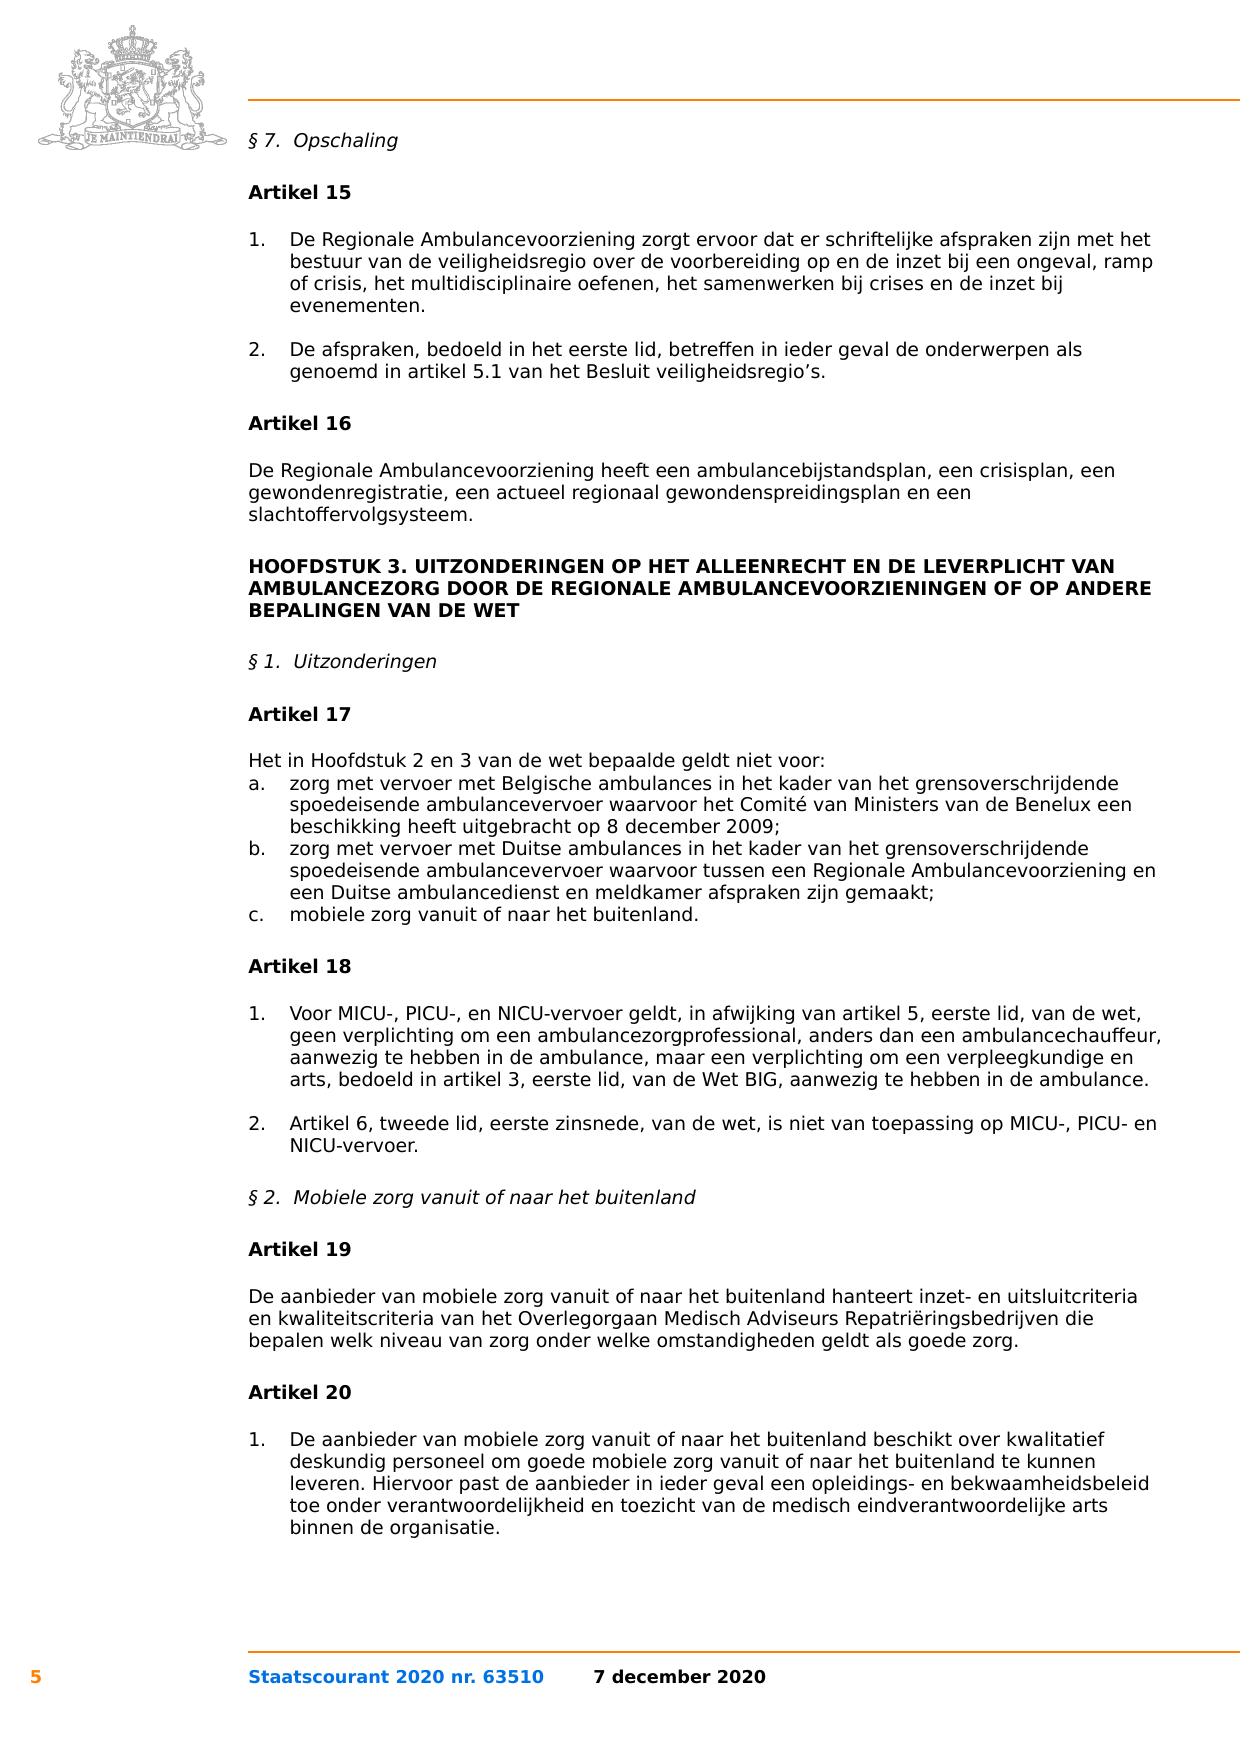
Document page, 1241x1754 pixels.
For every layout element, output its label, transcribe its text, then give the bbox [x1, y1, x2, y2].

text 2. De afspraken, bedoeld in het eerste lid, betreffen in ieder geval de onderwerpen als genoemd in artikel 5.1 van het Besluit veiligheidsregio’s. [248, 339, 1163, 383]
text Het in Hoofdstuk 2 en 3 van de wet bepaalde geldt niet voor: [248, 750, 1163, 772]
subtitle § 2. Mobiele zorg vanuit of naar het buitenland [248, 1187, 1163, 1209]
subtitle HOOFDSTUK 3. UITZONDERINGEN OP HET ALLEENRECHT EN DE LEVERPLICHT VAN AMBULANCEZORG DOOR DE REGIONALE AMBULANCEVOORZIENINGEN OF OP ANDERE BEPALINGEN VAN DE WET [248, 556, 1163, 621]
subtitle Artikel 16 [248, 413, 1163, 434]
subtitle § 7. Opschaling [248, 130, 1163, 152]
text 2. Artikel 6, tweede lid, eerste zinsnede, van de wet, is niet van toepassing op MICU-, PICU- en NICU-vervoer. [248, 1113, 1163, 1157]
text 1. Voor MICU-, PICU-, en NICU-vervoer geldt, in afwijking van artikel 5, eerste lid, van de wet, geen verplichting om een ambulancezorgprofessional, anders dan een ambulancechauffeur, aanwezig te hebben in de ambulance, maar een verplichting om een verpleegkundige en arts, bedoeld in artikel 3, eerste lid, van de Wet BIG, aanwezig te hebben in de ambulance. [248, 1003, 1163, 1091]
text a. zorg met vervoer met Belgische ambulances in het kader van het grensoverschrijdende spoedeisende ambulancevervoer waarvoor het Comité van Ministers van de Benelux een beschikking heeft uitgebracht op 8 december 2009; [248, 772, 1163, 838]
text 1. De Regionale Ambulancevoorziening zorgt ervoor dat er schriftelijke afspraken zijn met het bestuur van de veiligheidsregio over de voorbereiding op en de inzet bij een ongeval, ramp of crisis, het multidisciplinaire oefenen, het samenwerken bij crises en de inzet bij evenementen. [248, 229, 1163, 317]
subtitle Artikel 19 [248, 1239, 1163, 1261]
text c. mobiele zorg vanuit of naar het buitenland. [248, 904, 1163, 926]
subtitle Artikel 18 [248, 956, 1163, 978]
subtitle Artikel 20 [248, 1382, 1163, 1404]
picture [38, 25, 227, 150]
text b. zorg met vervoer met Duitse ambulances in het kader van het grensoverschrijdende spoedeisende ambulancevervoer waarvoor tussen een Regionale Ambulancevoorziening en een Duitse ambulancedienst en meldkamer afspraken zijn gemaakt; [248, 838, 1163, 904]
text De aanbieder van mobiele zorg vanuit of naar het buitenland hanteert inzet- en uitsluitcriteria en kwaliteitscriteria van het Overlegorgaan Medisch Adviseurs Repatriëringsbedrijven die bepalen welk niveau van zorg onder welke omstandigheden geldt als goede zorg. [248, 1286, 1163, 1352]
text De Regionale Ambulancevoorziening heeft een ambulancebijstandsplan, een crisisplan, een gewondenregistratie, een actueel regionaal gewondenspreidingsplan en een slachtoffervolgsysteem. [248, 459, 1163, 526]
text 1. De aanbieder van mobiele zorg vanuit of naar het buitenland beschikt over kwalitatief deskundig personeel om goede mobiele zorg vanuit of naar het buitenland te kunnen leveren. Hiervoor past de aanbieder in ieder geval een opleidings- en bekwaamheidsbeleid toe onder verantwoordelijkheid en toezicht van de medisch eindverantwoordelijke arts binnen de organisatie. [248, 1429, 1163, 1539]
subtitle Artikel 17 [248, 703, 1163, 725]
subtitle § 1. Uitzonderingen [248, 651, 1163, 673]
subtitle Artikel 15 [248, 182, 1163, 204]
